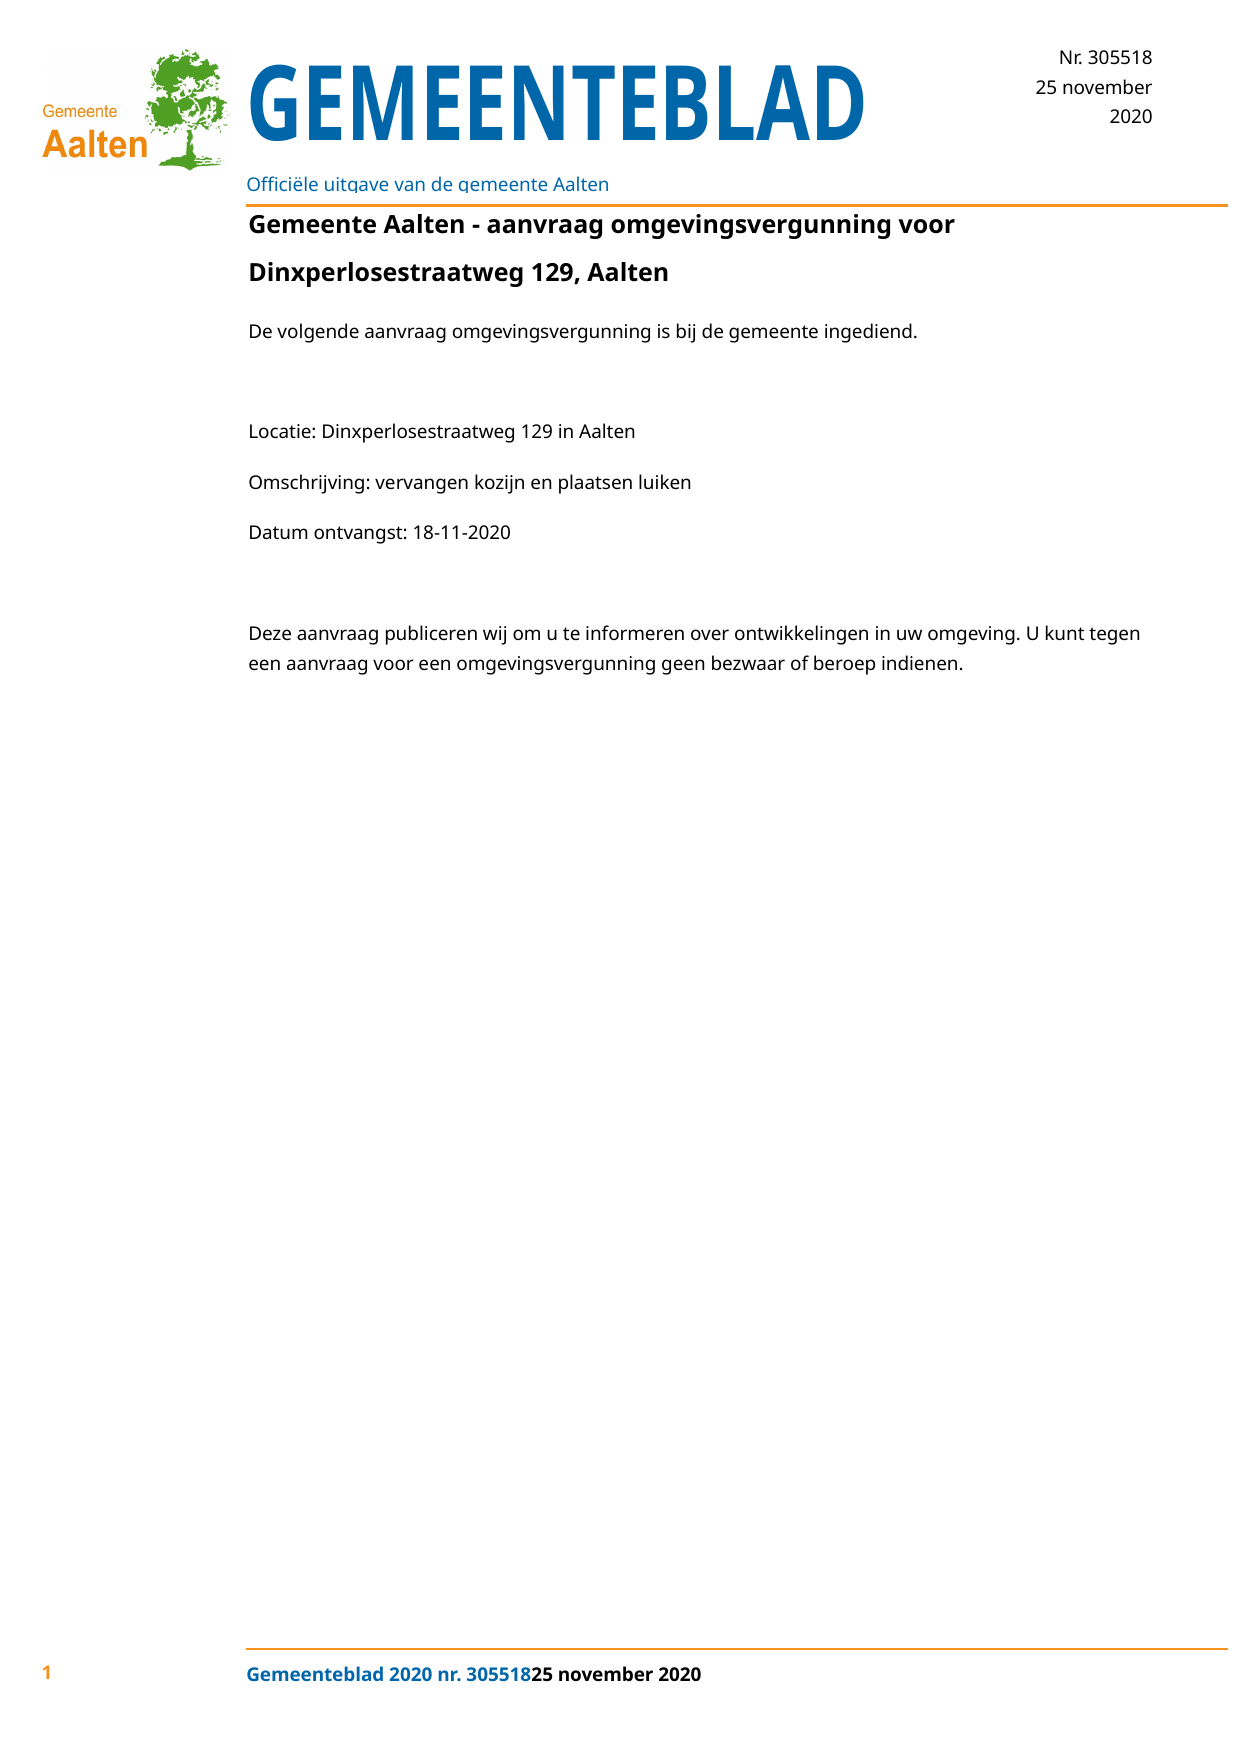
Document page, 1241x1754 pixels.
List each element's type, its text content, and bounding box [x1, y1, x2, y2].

text Datum ontvangst: 18-11-2020 [248, 519, 1152, 545]
picture [41, 47, 231, 172]
text Omschrijving: vervangen kozijn en plaatsen luiken [248, 469, 1152, 495]
text De volgende aanvraag omgevingsvergunning is bij de gemeente ingediend. [248, 318, 1152, 344]
text Gemeente Aalten - aanvraag omgevingsvergunning voor Dinxperlosestraatweg 129, Aalten [248, 207, 1152, 288]
text Locatie: Dinxperlosestraatweg 129 in Aalten [248, 419, 1152, 444]
text Deze aanvraag publiceren wij om u te informeren over ontwikkelingen in uw omgeving. U kunt tegen een aanvraag voor een omgevingsvergunning geen bezwaar of beroep indienen. [248, 620, 1152, 676]
